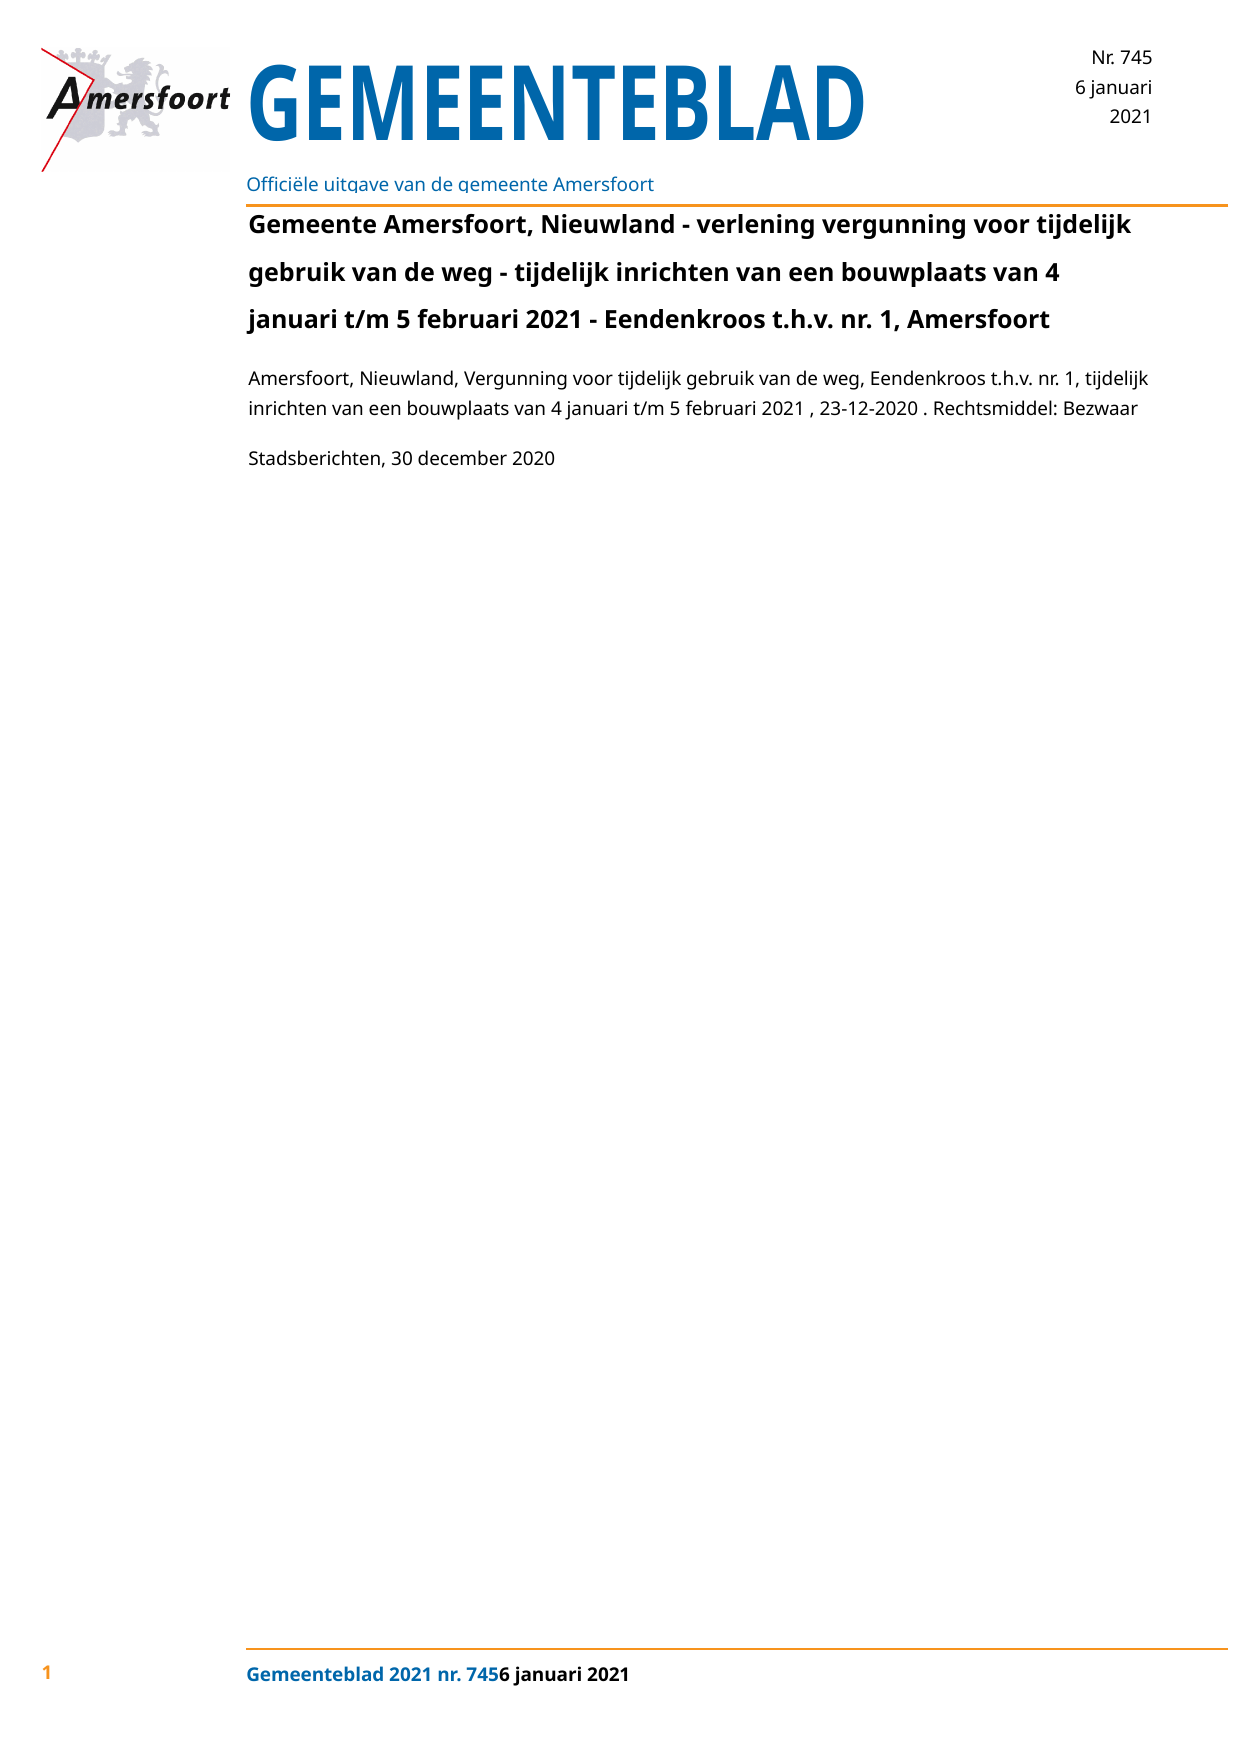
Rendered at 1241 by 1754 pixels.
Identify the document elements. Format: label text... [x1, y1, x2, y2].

picture [41, 47, 231, 172]
text Stadsberichten, 30 december 2020 [248, 446, 1152, 471]
text Amersfoort, Nieuwland, Vergunning voor tijdelijk gebruik van de weg, Eendenkroos t.h.v. nr. 1, tijdelijk inrichten van een bouwplaats van 4 januari t/m 5 februari 2021 , 23-12-2020 . Rechtsmiddel: Bezwaar [248, 366, 1152, 421]
text Gemeente Amersfoort, Nieuwland - verlening vergunning voor tijdelijk gebruik van de weg - tijdelijk inrichten van een bouwplaats van 4 januari t/m 5 februari 2021 - Eendenkroos t.h.v. nr. 1, Amersfoort [248, 207, 1152, 336]
